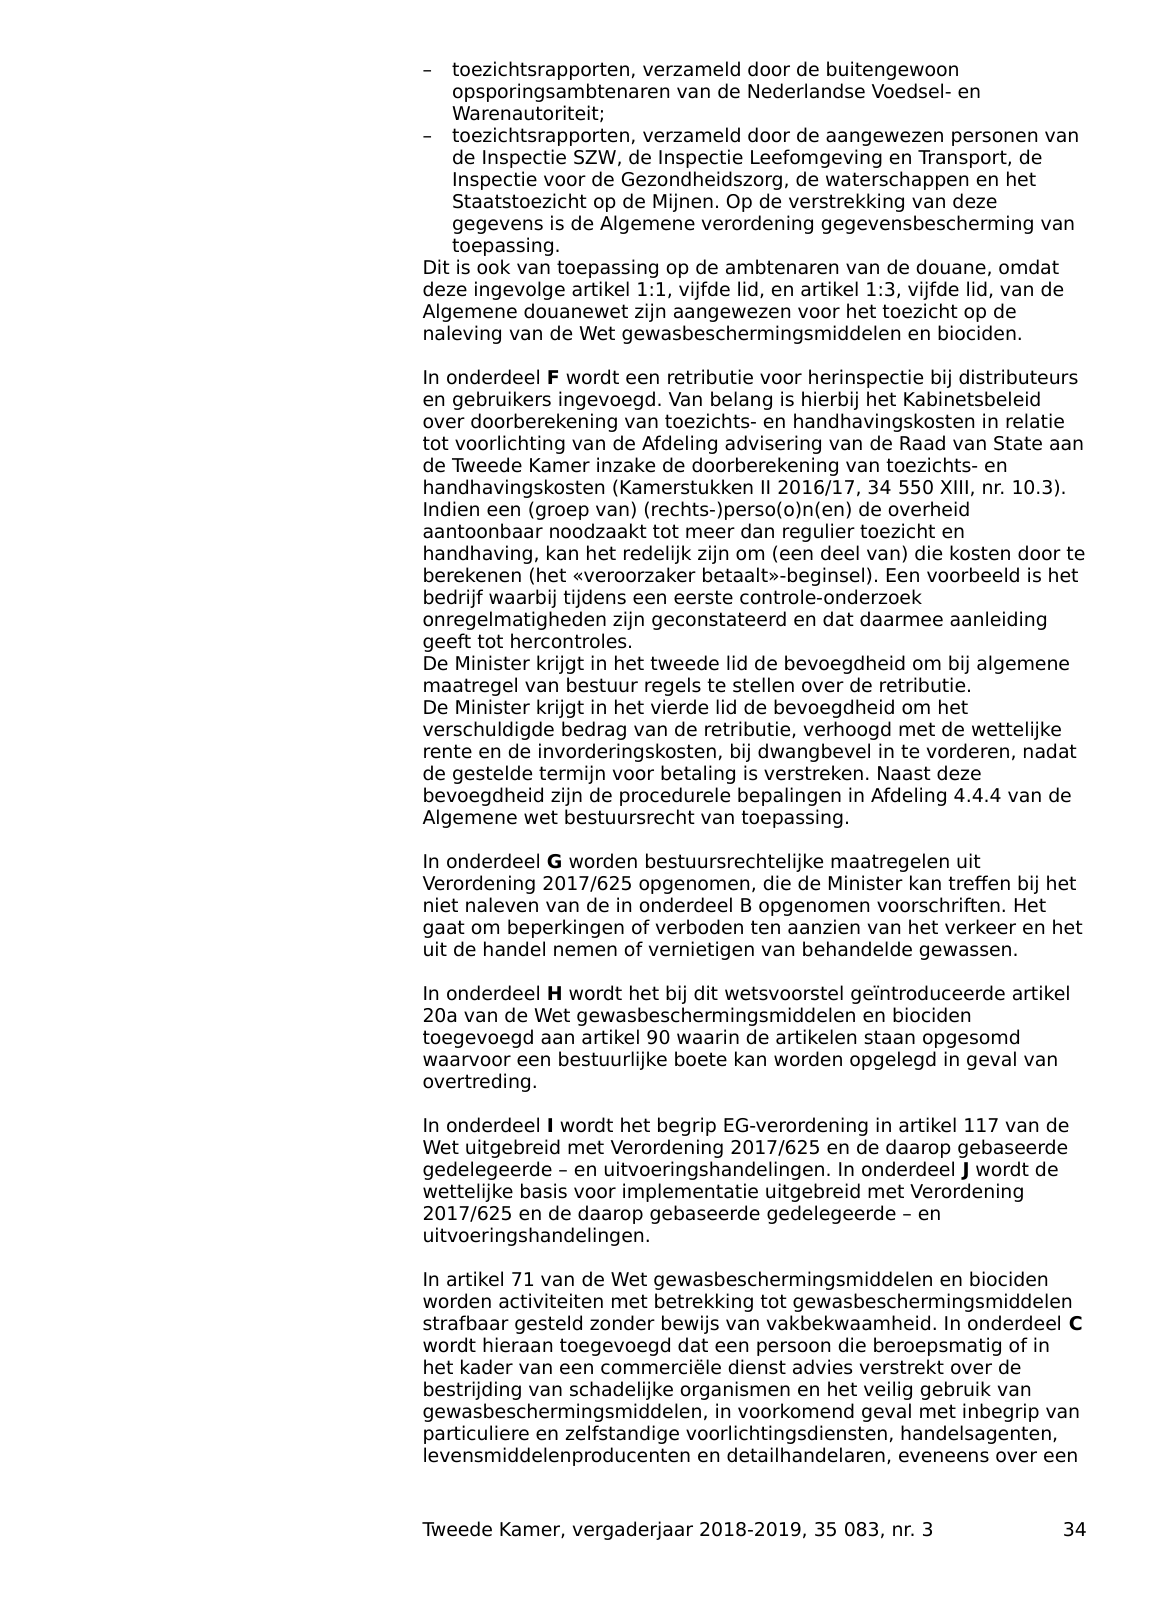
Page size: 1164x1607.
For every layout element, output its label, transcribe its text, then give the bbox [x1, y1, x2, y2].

text Dit is ook van toepassing op de ambtenaren van de douane, omdat deze ingevolge artikel 1:1, vijfde lid, en artikel 1:3, vijfde lid, van de Algemene douanewet zijn aangewezen voor het toezicht op de naleving van de Wet gewasbeschermingsmiddelen en biociden. [422, 257, 1087, 345]
text De Minister krijgt in het tweede lid de bevoegdheid om bij algemene maatregel van bestuur regels te stellen over de retributie. [422, 653, 1087, 697]
text – toezichtsrapporten, verzameld door de aangewezen personen van de Inspectie SZW, de Inspectie Leefomgeving en Transport, de Inspectie voor de Gezondheidszorg, de waterschappen en het Staatstoezicht op de Mijnen. Op de verstrekking van deze gegevens is de Algemene verordening gegevensbescherming van toepassing. [422, 125, 1087, 257]
text In artikel 71 van de Wet gewasbeschermingsmiddelen en biociden worden activiteiten met betrekking tot gewasbeschermingsmiddelen strafbaar gesteld zonder bewijs van vakbekwaamheid. In onderdeel C wordt hieraan toegevoegd dat een persoon die beroepsmatig of in het kader van een commerciële dienst advies verstrekt over de bestrijding van schadelijke organismen en het veilig gebruik van gewasbeschermingsmiddelen, in voorkomend geval met inbegrip van particuliere en zelfstandige voorlichtingsdiensten, handelsagenten, levensmiddelenproducenten en detailhandelaren, eveneens over een [422, 1269, 1087, 1467]
text – toezichtsrapporten, verzameld door de buitengewoon opsporingsambtenaren van de Nederlandse Voedsel- en Warenautoriteit; [422, 59, 1087, 125]
text In onderdeel F wordt een retributie voor herinspectie bij distributeurs en gebruikers ingevoegd. Van belang is hierbij het Kabinetsbeleid over doorberekening van toezichts- en handhavingskosten in relatie tot voorlichting van de Afdeling advisering van de Raad van State aan de Tweede Kamer inzake de doorberekening van toezichts- en handhavingskosten (Kamerstukken II 2016/17, 34 550 XIII, nr. 10.3). Indien een (groep van) (rechts-)perso(o)n(en) de overheid aantoonbaar noodzaakt tot meer dan regulier toezicht en handhaving, kan het redelijk zijn om (een deel van) die kosten door te berekenen (het «veroorzaker betaalt»-beginsel). Een voorbeeld is het bedrijf waarbij tijdens een eerste controle-onderzoek onregelmatigheden zijn geconstateerd en dat daarmee aanleiding geeft tot hercontroles. [422, 367, 1087, 653]
text In onderdeel I wordt het begrip EG-verordening in artikel 117 van de Wet uitgebreid met Verordening 2017/625 en de daarop gebaseerde gedelegeerde – en uitvoeringshandelingen. In onderdeel J wordt de wettelijke basis voor implementatie uitgebreid met Verordening 2017/625 en de daarop gebaseerde gedelegeerde – en uitvoeringshandelingen. [422, 1115, 1087, 1247]
text In onderdeel H wordt het bij dit wetsvoorstel geïntroduceerde artikel 20a van de Wet gewasbeschermingsmiddelen en biociden toegevoegd aan artikel 90 waarin de artikelen staan opgesomd waarvoor een bestuurlijke boete kan worden opgelegd in geval van overtreding. [422, 983, 1087, 1093]
text De Minister krijgt in het vierde lid de bevoegdheid om het verschuldigde bedrag van de retributie, verhoogd met de wettelijke rente en de invorderingskosten, bij dwangbevel in te vorderen, nadat de gestelde termijn voor betaling is verstreken. Naast deze bevoegdheid zijn de procedurele bepalingen in Afdeling 4.4.4 van de Algemene wet bestuursrecht van toepassing. [422, 697, 1087, 828]
text In onderdeel G worden bestuursrechtelijke maatregelen uit Verordening 2017/625 opgenomen, die de Minister kan treffen bij het niet naleven van de in onderdeel B opgenomen voorschriften. Het gaat om beperkingen of verboden ten aanzien van het verkeer en het uit de handel nemen of vernietigen van behandelde gewassen. [422, 851, 1087, 961]
